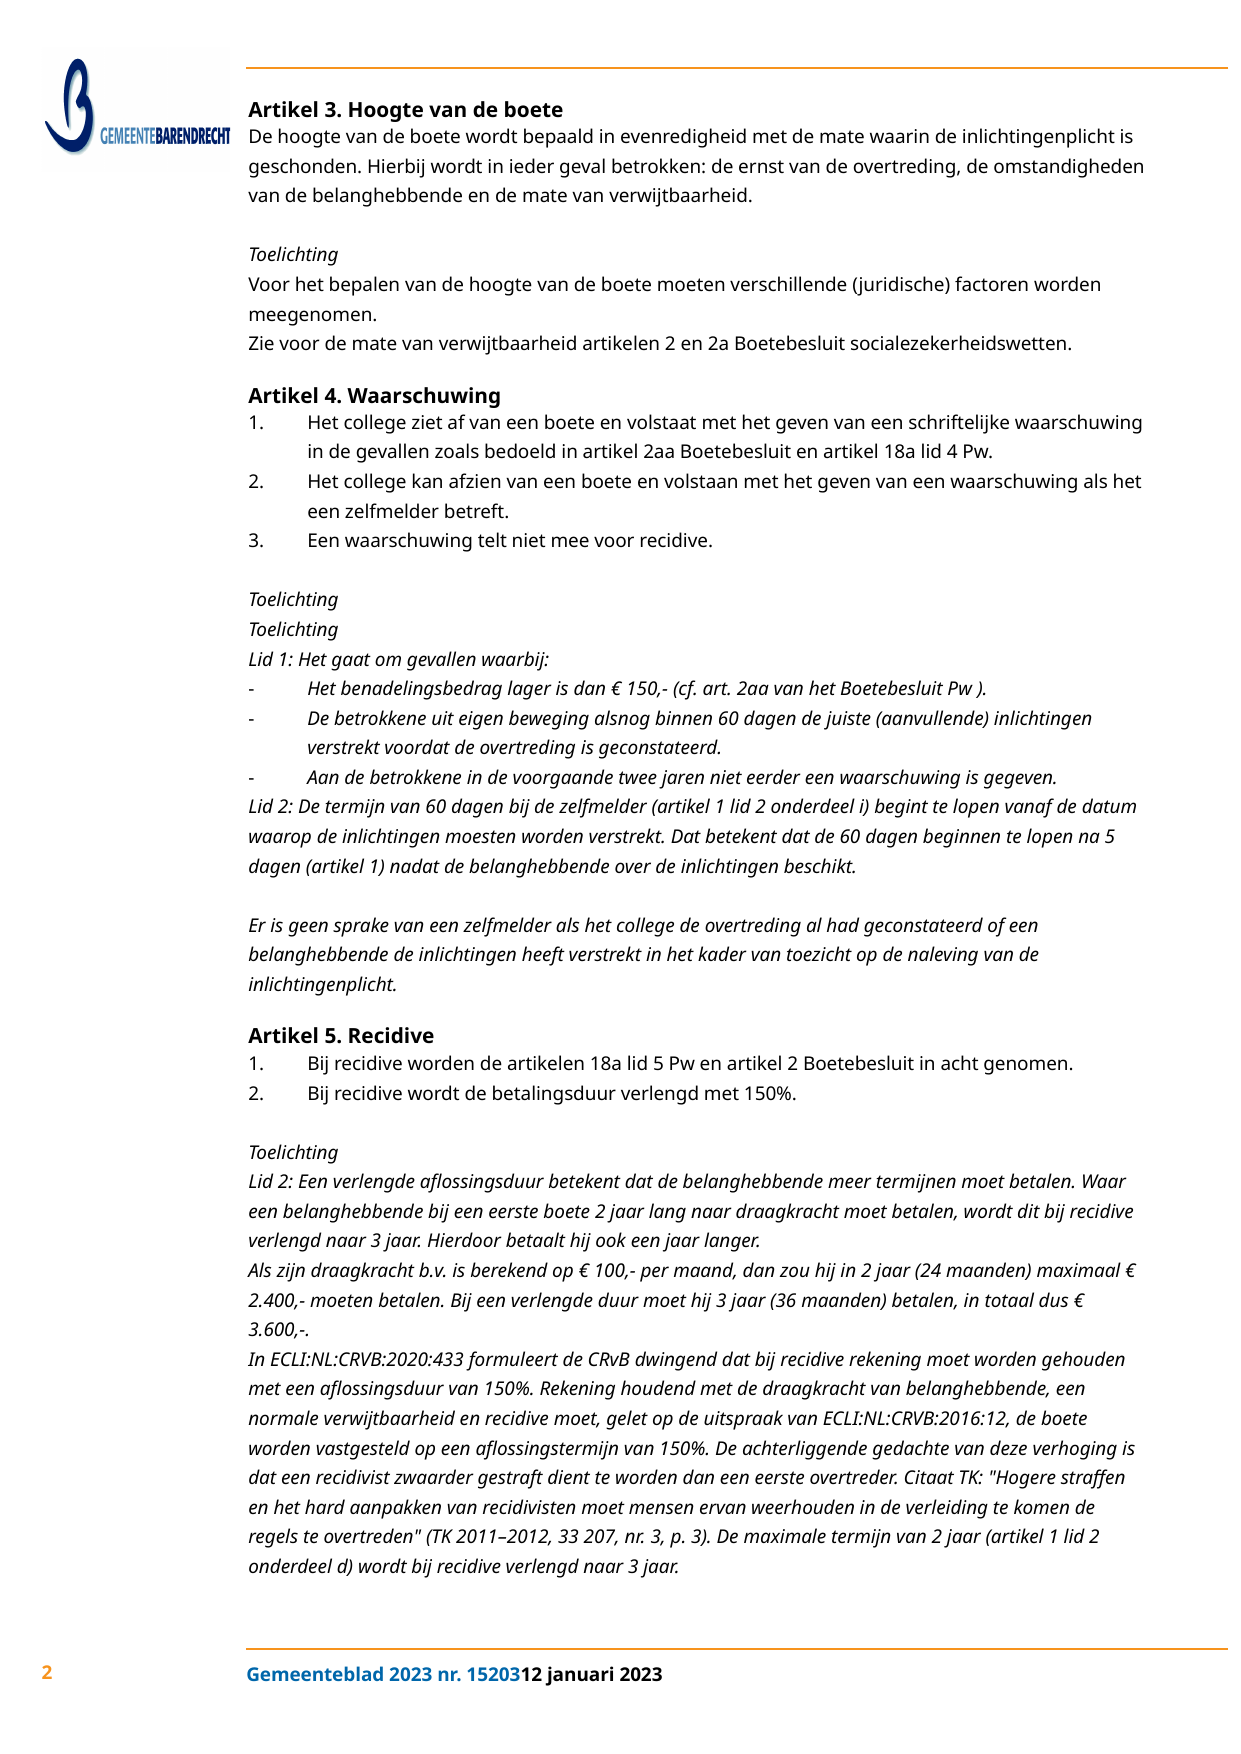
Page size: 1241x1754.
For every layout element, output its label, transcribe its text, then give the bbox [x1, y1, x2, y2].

text Lid 1: Het gaat om gevallen waarbij: [248, 646, 1152, 672]
list Het college kan afzien van een boete en volstaan met het geven van een waarschuwing als het een zelfmelder betreft. [248, 468, 1152, 524]
text Artikel 4. Waarschuwing [248, 381, 1152, 409]
text Toelichting [248, 616, 1152, 642]
text Zie voor de mate van verwijtbaarheid artikelen 2 en 2a Boetebesluit socialezekerheidswetten. [248, 330, 1152, 356]
picture [41, 47, 231, 172]
list Het college ziet af van een boete en volstaat met het geven van een schriftelijke waarschuwing in de gevallen zoals bedoeld in artikel 2aa Boetebesluit en artikel 18a lid 4 Pw. [248, 409, 1152, 464]
text Artikel 3. Hoogte van de boete [248, 95, 1152, 123]
list De betrokkene uit eigen beweging alsnog binnen 60 dagen de juiste (aanvullende) inlichtingen verstrekt voordat de overtreding is geconstateerd. [248, 705, 1152, 760]
text Lid 2: De termijn van 60 dagen bij de zelfmelder (artikel 1 lid 2 onderdeel i) begint te lopen vanaf de datum waarop de inlichtingen moesten worden verstrekt. Dat betekent dat de 60 dagen beginnen te lopen na 5 dagen (artikel 1) nadat de belanghebbende over de inlichtingen beschikt. [248, 794, 1152, 879]
text Er is geen sprake van een zelfmelder als het college de overtreding al had geconstateerd of een belanghebbende de inlichtingen heeft verstrekt in het kader van toezicht op de naleving van de inlichtingenplicht. [248, 912, 1152, 997]
list Het benadelingsbedrag lager is dan € 150,- (cf. art. 2aa van het Boetebesluit Pw ). [248, 675, 1152, 701]
list Bij recidive worden de artikelen 18a lid 5 Pw en artikel 2 Boetebesluit in acht genomen. [248, 1050, 1152, 1076]
text Toelichting [248, 587, 1152, 612]
text Toelichting [248, 1139, 1152, 1164]
text Als zijn draagkracht b.v. is berekend op € 100,- per maand, dan zou hij in 2 jaar (24 maanden) maximaal € 2.400,- moeten betalen. Bij een verlengde duur moet hij 3 jaar (36 maanden) betalen, in totaal dus € 3.600,-. [248, 1257, 1152, 1342]
text Lid 2: Een verlengde aflossingsduur betekent dat de belanghebbende meer termijnen moet betalen. Waar een belanghebbende bij een eerste boete 2 jaar lang naar draagkracht moet betalen, wordt dit bij recidive verlengd naar 3 jaar. Hierdoor betaalt hij ook een jaar langer. [248, 1168, 1152, 1253]
text Voor het bepalen van de hoogte van de boete moeten verschillende (juridische) factoren worden meegenomen. [248, 271, 1152, 326]
text De hoogte van de boete wordt bepaald in evenredigheid met de mate waarin de inlichtingenplicht is geschonden. Hierbij wordt in ieder geval betrokken: de ernst van de overtreding, de omstandigheden van de belanghebbende en de mate van verwijtbaarheid. [248, 123, 1152, 208]
text In ECLI:NL:CRVB:2020:433 formuleert de CRvB dwingend dat bij recidive rekening moet worden gehouden met een aflossingsduur van 150%. Rekening houdend met de draagkracht van belanghebbende, een normale verwijtbaarheid en recidive moet, gelet op de uitspraak van ECLI:NL:CRVB:2016:12, de boete worden vastgesteld op een aflossingstermijn van 150%. De achterliggende gedachte van deze verhoging is dat een recidivist zwaarder gestraft dient te worden dan een eerste overtreder. Citaat TK: "Hogere straffen en het hard aanpakken van recidivisten moet mensen ervan weerhouden in de verleiding te komen de regels te overtreden" (TK 2011–2012, 33 207, nr. 3, p. 3). De maximale termijn van 2 jaar (artikel 1 lid 2 onderdeel d) wordt bij recidive verlengd naar 3 jaar. [248, 1346, 1152, 1579]
list Een waarschuwing telt niet mee voor recidive. [248, 527, 1152, 553]
list Aan de betrokkene in de voorgaande twee jaren niet eerder een waarschuwing is gegeven. [248, 764, 1152, 790]
list Bij recidive wordt de betalingsduur verlengd met 150%. [248, 1080, 1152, 1105]
text Artikel 5. Recidive [248, 1022, 1152, 1050]
text Toelichting [248, 242, 1152, 267]
